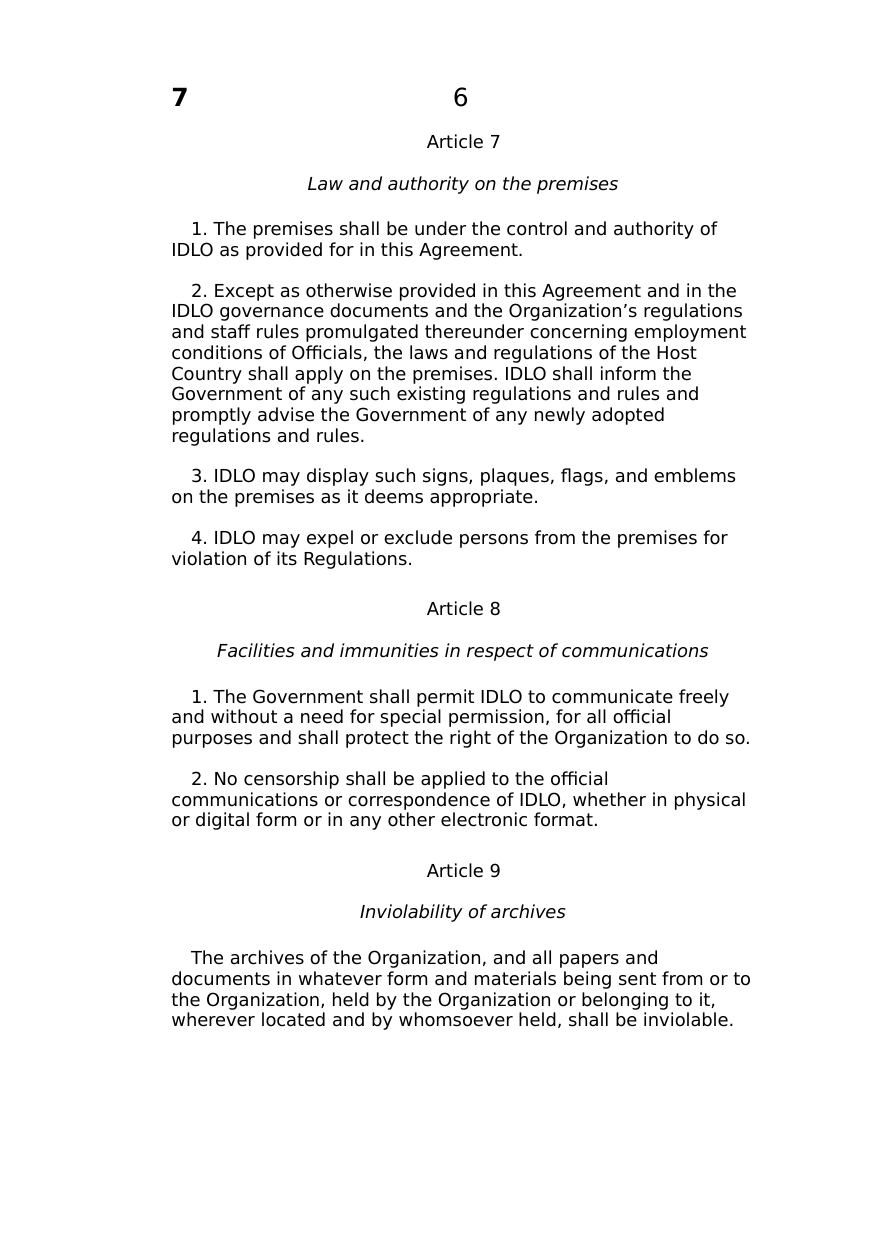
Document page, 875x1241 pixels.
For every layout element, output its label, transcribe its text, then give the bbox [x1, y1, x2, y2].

text 2. No censorship shall be applied to the official communications or correspondence of IDLO, whether in physical or digital form or in any other electronic format. [171, 769, 756, 831]
text 4. IDLO may expel or exclude persons from the premises for violation of its Regulations. [171, 528, 756, 569]
text 1. The Government shall permit IDLO to communicate freely and without a need for special permission, for all official purposes and shall protect the right of the Organization to do so. [171, 686, 756, 749]
subtitle Article 8 Facilities and immunities in respect of communications [171, 599, 756, 661]
text 1. The premises shall be under the control and authority of IDLO as provided for in this Agreement. [171, 219, 756, 261]
text 2. Except as otherwise provided in this Agreement and in the IDLO governance documents and the Organization’s regulations and staff rules promulgated thereunder concerning employment conditions of Officials, the laws and regulations of the Host Country shall apply on the premises. IDLO shall inform the Government of any such existing regulations and rules and promptly advise the Government of any newly adopted regulations and rules. [171, 281, 756, 446]
subtitle Article 9 Inviolability of archives [171, 861, 756, 923]
text 3. IDLO may display such signs, plaques, flags, and emblems on the premises as it deems appropriate. [171, 466, 756, 508]
subtitle Article 7 Law and authority on the premises [171, 132, 756, 194]
text The archives of the Organization, and all papers and documents in whatever form and materials being sent from or to the Organization, held by the Organization or belonging to it, wherever located and by whomsoever held, shall be inviolable. [171, 948, 756, 1031]
